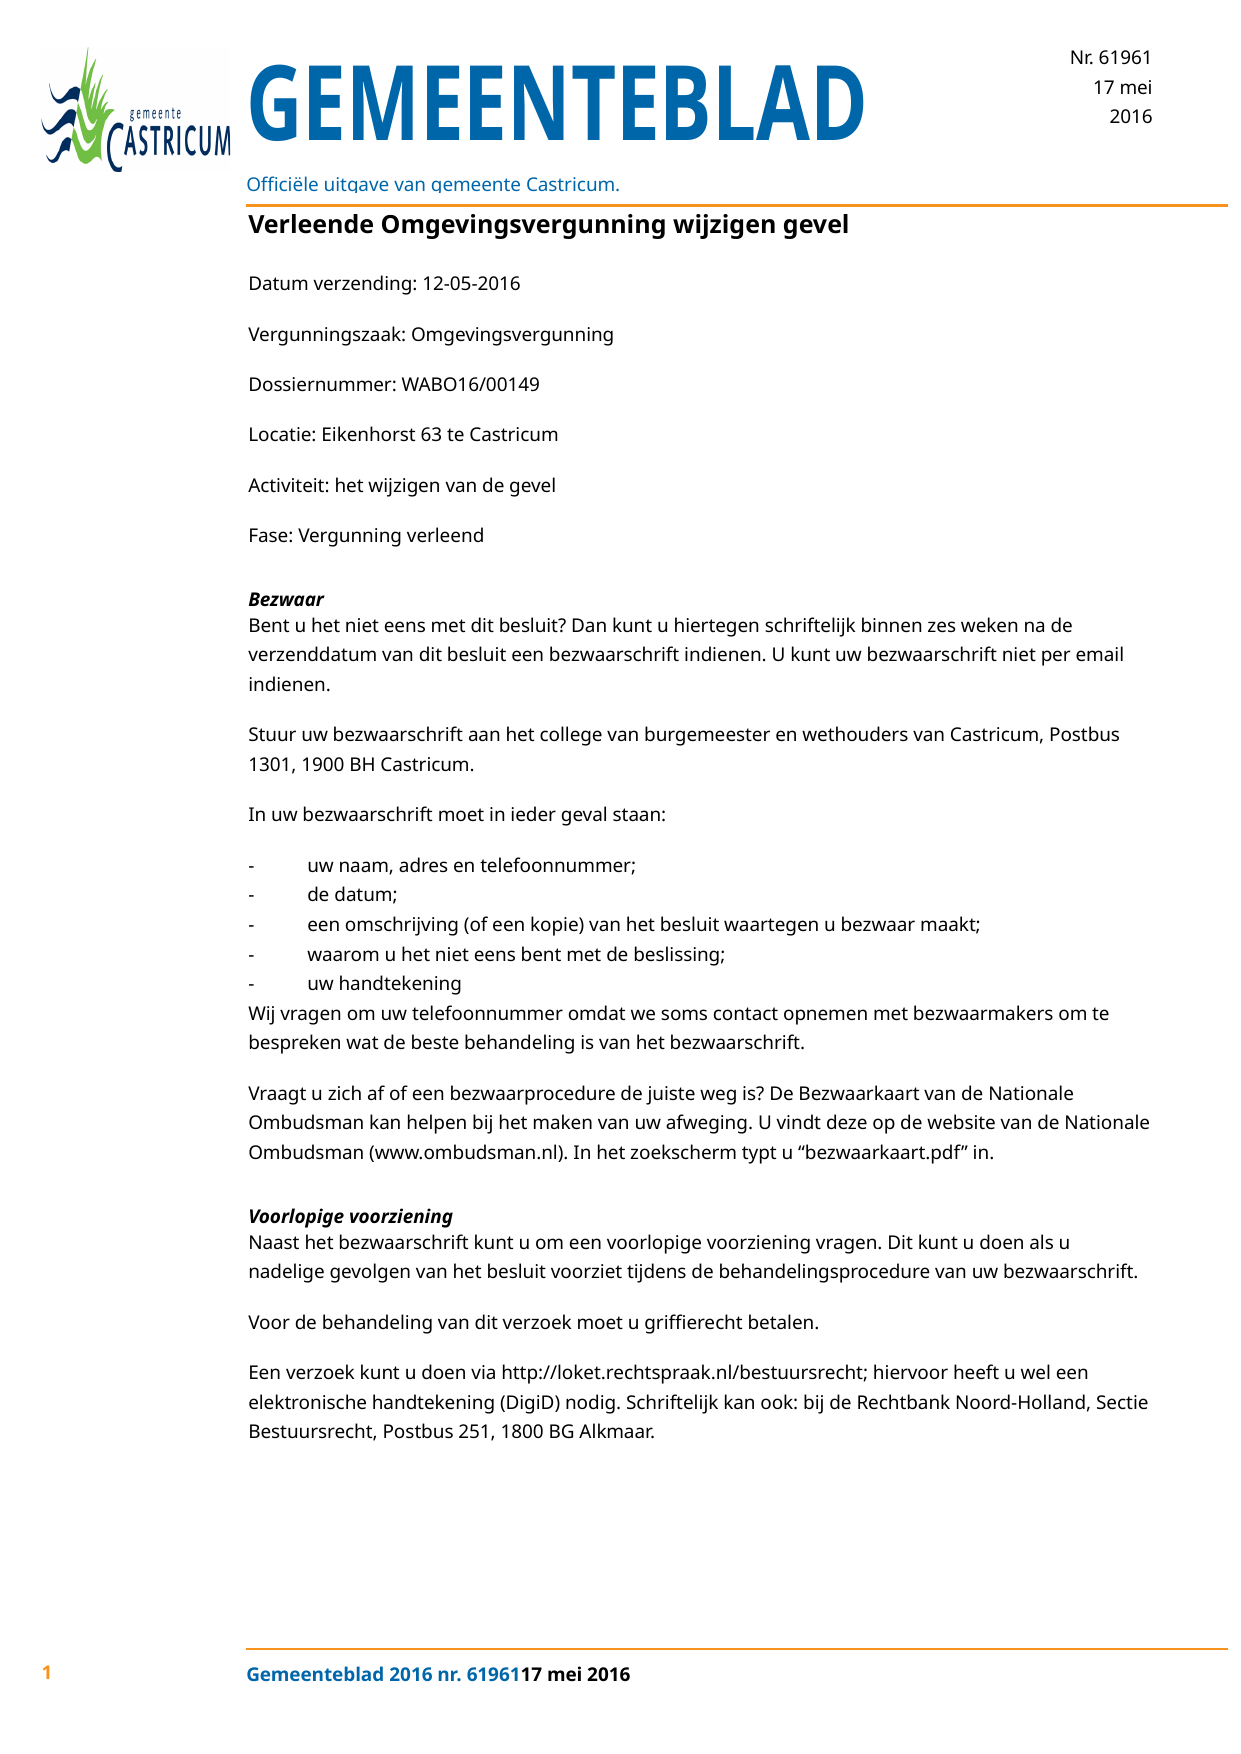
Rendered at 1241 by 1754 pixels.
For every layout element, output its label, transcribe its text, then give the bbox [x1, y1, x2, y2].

text Een verzoek kunt u doen via http://loket.rechtspraak.nl/bestuursrecht; hiervoor heeft u wel een elektronische handtekening (DigiD) nodig. Schriftelijk kan ook: bij de Rechtbank Noord-Holland, Sectie Bestuursrecht, Postbus 251, 1800 BG Alkmaar. [248, 1359, 1152, 1444]
text Fase: Vergunning verleend [248, 522, 1152, 548]
text Voorlopige voorziening [248, 1203, 1152, 1229]
list uw handtekening [248, 970, 1152, 996]
text Bezwaar [248, 586, 1152, 612]
text In uw bezwaarschrift moet in ieder geval staan: [248, 802, 1152, 827]
text Voor de behandeling van dit verzoek moet u griffierecht betalen. [248, 1309, 1152, 1334]
text Locatie: Eikenhorst 63 te Castricum [248, 422, 1152, 447]
text Stuur uw bezwaarschrift aan het college van burgemeester en wethouders van Castricum, Postbus 1301, 1900 BH Castricum. [248, 722, 1152, 777]
text Dossiernummer: WABO16/00149 [248, 371, 1152, 397]
text Bent u het niet eens met dit besluit? Dan kunt u hiertegen schriftelijk binnen zes weken na de verzenddatum van dit besluit een bezwaarschrift indienen. U kunt uw bezwaarschrift niet per email indienen. [248, 612, 1152, 697]
text Vergunningszaak: Omgevingsvergunning [248, 321, 1152, 346]
text Datum verzending: 12-05-2016 [248, 270, 1152, 296]
list de datum; [248, 882, 1152, 907]
list uw naam, adres en telefoonnummer; [248, 852, 1152, 878]
picture [41, 47, 231, 172]
text Naast het bezwaarschrift kunt u om een voorlopige voorziening vragen. Dit kunt u doen als u nadelige gevolgen van het besluit voorziet tijdens de behandelingsprocedure van uw bezwaarschrift. [248, 1229, 1152, 1284]
text Wij vragen om uw telefoonnummer omdat we soms contact opnemen met bezwaarmakers om te bespreken wat de beste behandeling is van het bezwaarschrift. [248, 1000, 1152, 1055]
list waarom u het niet eens bent met de beslissing; [248, 941, 1152, 967]
text Verleende Omgevingsvergunning wijzigen gevel [248, 207, 1152, 241]
text Vraagt u zich af of een bezwaarprocedure de juiste weg is? De Bezwaarkaart van de Nationale Ombudsman kan helpen bij het maken van uw afweging. U vindt deze op de website van de Nationale Ombudsman (www.ombudsman.nl). In het zoekscherm typt u “bezwaarkaart.pdf” in. [248, 1080, 1152, 1165]
list een omschrijving (of een kopie) van het besluit waartegen u bezwaar maakt; [248, 911, 1152, 937]
text Activiteit: het wijzigen van de gevel [248, 472, 1152, 498]
